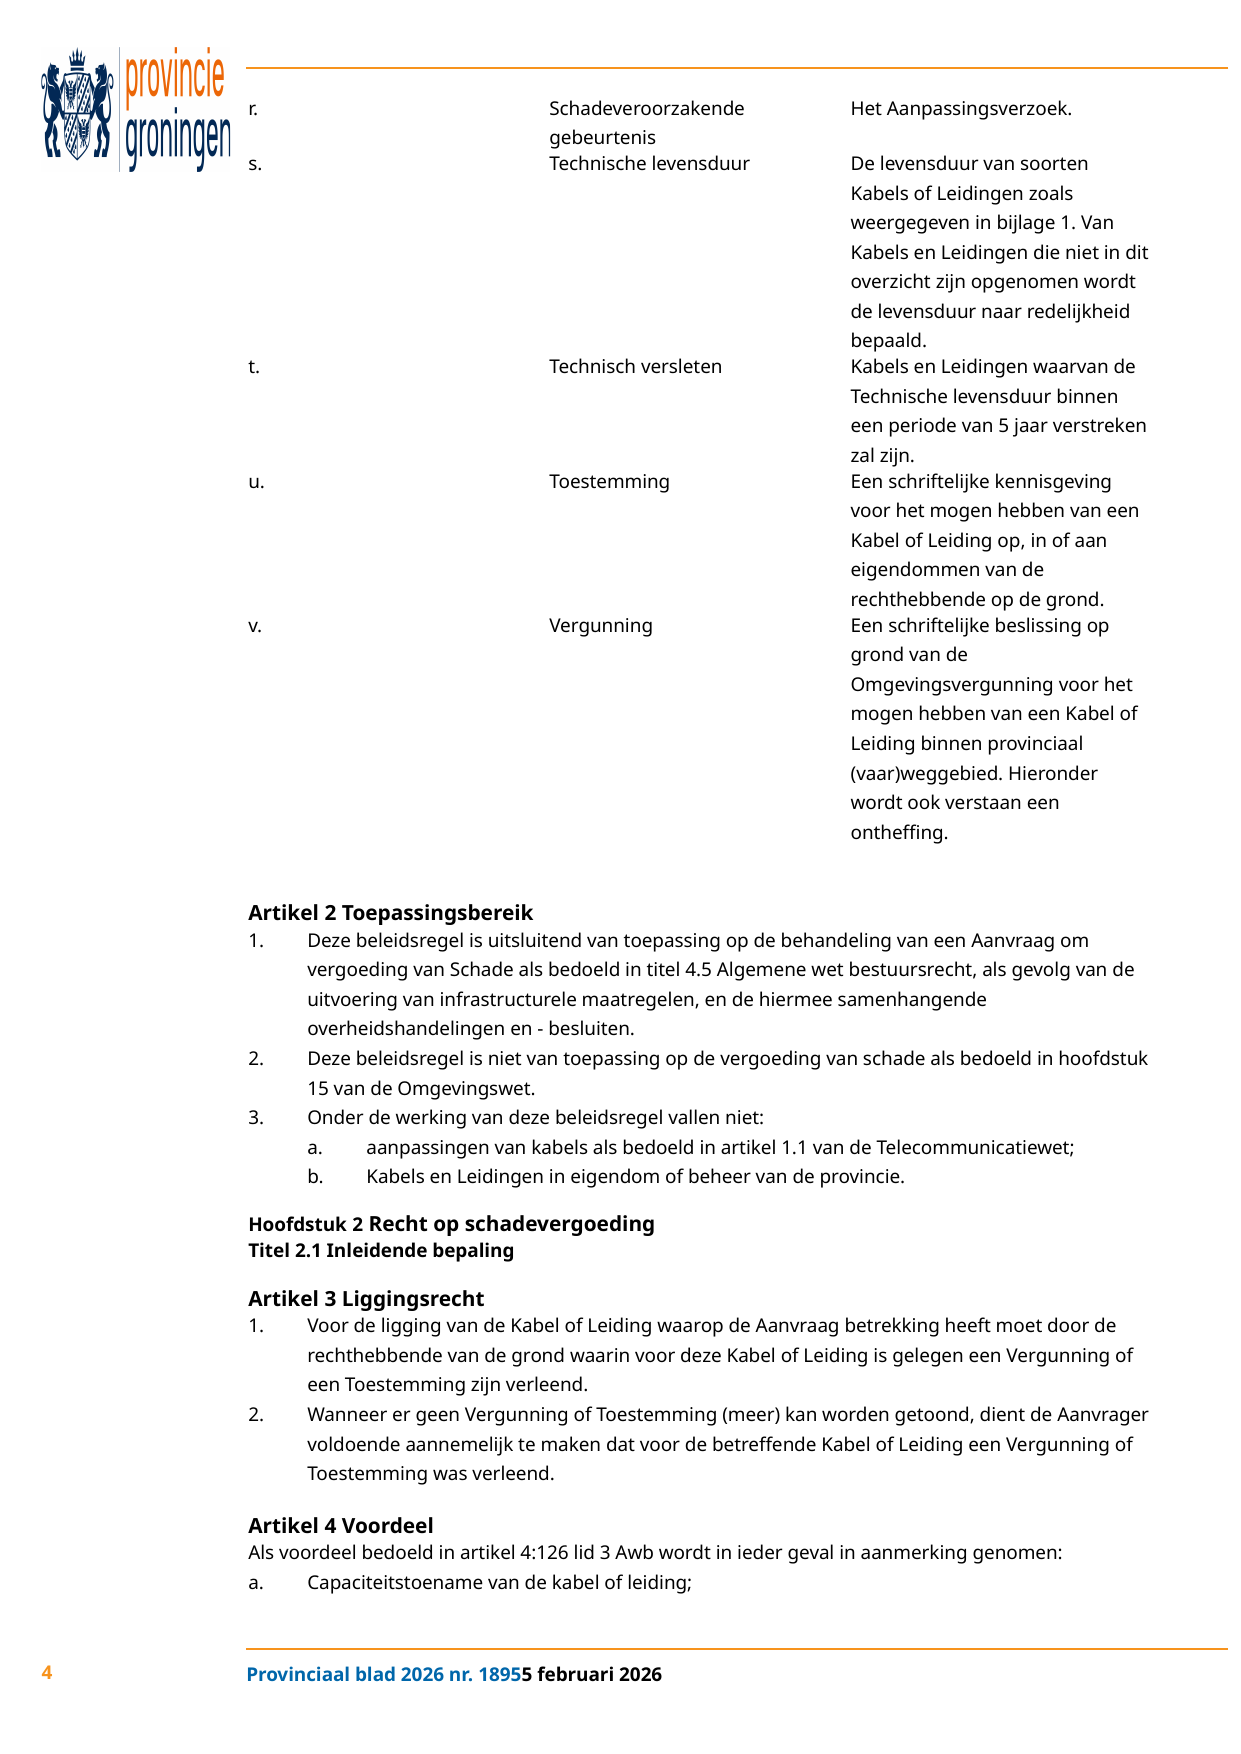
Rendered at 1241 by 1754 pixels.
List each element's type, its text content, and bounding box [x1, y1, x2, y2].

list Onder de werking van deze beleidsregel vallen niet: [248, 1104, 1152, 1130]
table_cell u. [248, 468, 549, 612]
table_cell Kabels en Leidingen waarvan de Technische levensduur binnen een periode van 5 jaar verstreken zal zijn. [850, 353, 1152, 468]
list Deze beleidsregel is niet van toepassing op de vergoeding van schade als bedoeld in hoofdstuk 15 van de Omgevingswet. [248, 1045, 1152, 1100]
picture [41, 47, 231, 172]
table_cell v. [248, 612, 549, 845]
table_cell Technische levensduur [549, 150, 850, 353]
text Als voordeel bedoeld in artikel 4:126 lid 3 Awb wordt in ieder geval in aanmerking genomen: [248, 1539, 1152, 1565]
table_cell De levensduur van soorten Kabels of Leidingen zoals weergegeven in bijlage 1. Van Kabels en Leidingen die niet in dit overzicht zijn opgenomen wordt de levensduur naar redelijkheid bepaald. [850, 150, 1152, 353]
text Artikel 3 Liggingsrecht [248, 1284, 1152, 1312]
list aanpassingen van kabels als bedoeld in artikel 1.1 van de Telecommunicatiewet; [307, 1134, 1152, 1159]
table_cell Toestemming [549, 468, 850, 612]
table_cell Het Aanpassingsverzoek. [850, 95, 1152, 150]
table_cell Een schriftelijke kennisgeving voor het mogen hebben van een Kabel of Leiding op, in of aan eigendommen van de rechthebbende op de grond. [850, 468, 1152, 612]
table_cell t. [248, 353, 549, 468]
list Capaciteitstoename van de kabel of leiding; [248, 1569, 1152, 1594]
table_cell Een schriftelijke beslissing op grond van de Omgevingsvergunning voor het mogen hebben van een Kabel of Leiding binnen provinciaal (vaar)weggebied. Hieronder wordt ook verstaan een ontheffing. [850, 612, 1152, 845]
table_cell s. [248, 150, 549, 353]
text Titel 2.1 Inleidende bepaling [248, 1237, 1152, 1263]
text Artikel 4 Voordeel [248, 1511, 1152, 1539]
table_cell Technisch versleten [549, 353, 850, 468]
list Kabels en Leidingen in eigendom of beheer van de provincie. [307, 1163, 1152, 1189]
table_cell Schadeveroorzakende gebeurtenis [549, 95, 850, 150]
list Wanneer er geen Vergunning of Toestemming (meer) kan worden getoond, dient de Aanvrager voldoende aannemelijk te maken dat voor de betreffende Kabel of Leiding een Vergunning of Toestemming was verleend. [248, 1401, 1152, 1486]
list Deze beleidsregel is uitsluitend van toepassing op de behandeling van een Aanvraag om vergoeding van Schade als bedoeld in titel 4.5 Algemene wet bestuursrecht, als gevolg van de uitvoering van infrastructurele maatregelen, en de hiermee samenhangende overheidshandelingen en - besluiten. [248, 927, 1152, 1041]
table_cell r. [248, 95, 549, 150]
text Hoofdstuk 2 Recht op schadevergoeding [248, 1209, 1152, 1237]
text Artikel 2 Toepassingsbereik [248, 898, 1152, 927]
table_cell Vergunning [549, 612, 850, 845]
list Voor de ligging van de Kabel of Leiding waarop de Aanvraag betrekking heeft moet door de rechthebbende van de grond waarin voor deze Kabel of Leiding is gelegen een Vergunning of een Toestemming zijn verleend. [248, 1312, 1152, 1397]
